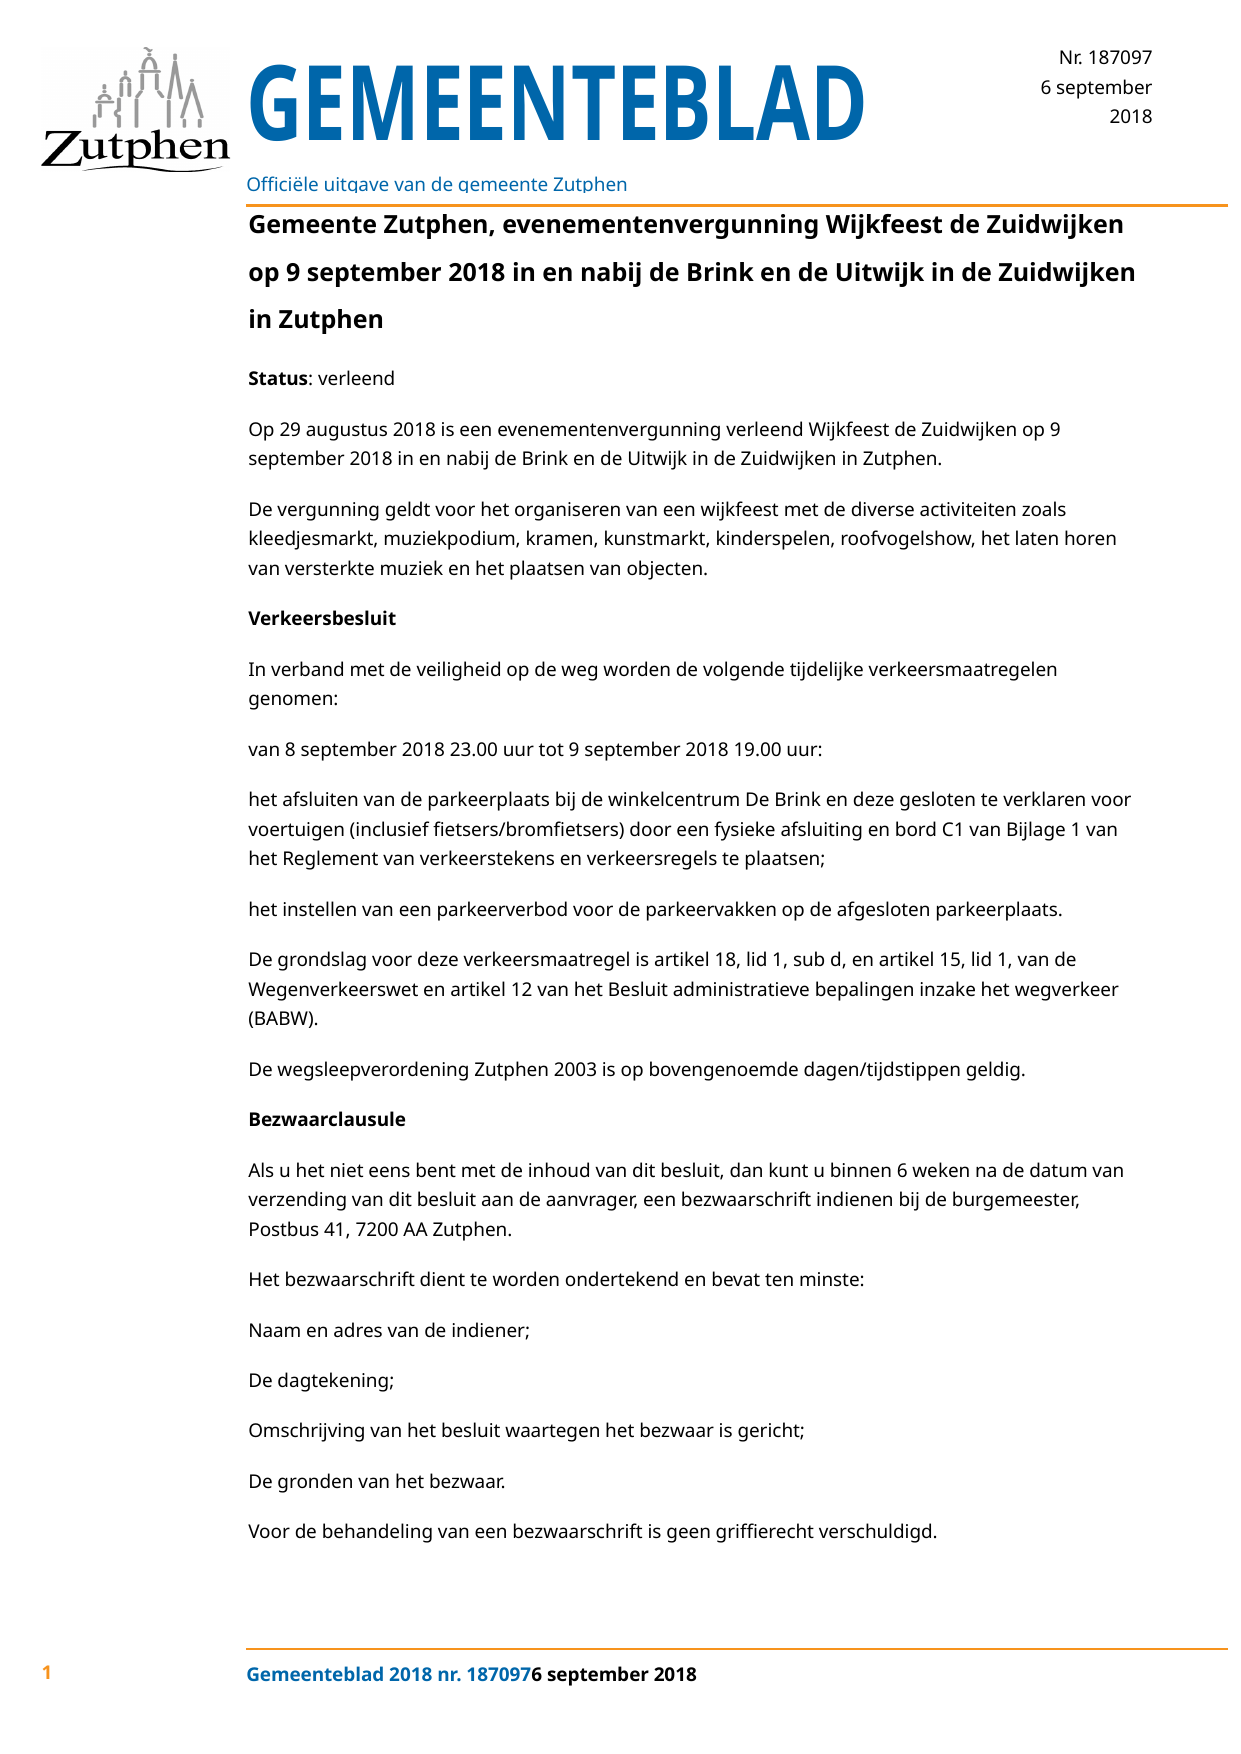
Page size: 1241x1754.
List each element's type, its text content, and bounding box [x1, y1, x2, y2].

text Gemeente Zutphen, evenementenvergunning Wijkfeest de Zuidwijken op 9 september 2018 in en nabij de Brink en de Uitwijk in de Zuidwijken in Zutphen [248, 207, 1152, 336]
text De grondslag voor deze verkeersmaatregel is artikel 18, lid 1, sub d, en artikel 15, lid 1, van de Wegenverkeerswet en artikel 12 van het Besluit administratieve bepalingen inzake het wegverkeer (BABW). [248, 946, 1152, 1031]
text Het bezwaarschrift dient te worden ondertekend en bevat ten minste: [248, 1266, 1152, 1292]
text van 8 september 2018 23.00 uur tot 9 september 2018 19.00 uur: [248, 736, 1152, 762]
text Omschrijving van het besluit waartegen het bezwaar is gericht; [248, 1418, 1152, 1443]
text De wegsleepverordening Zutphen 2003 is op bovengenoemde dagen/tijdstippen geldig. [248, 1056, 1152, 1082]
text Voor de behandeling van een bezwaarschrift is geen griffierecht verschuldigd. [248, 1518, 1152, 1544]
text Naam en adres van de indiener; [248, 1317, 1152, 1342]
text Verkeersbesluit [248, 606, 1152, 631]
text het afsluiten van de parkeerplaats bij de winkelcentrum De Brink en deze gesloten te verklaren voor voertuigen (inclusief fietsers/bromfietsers) door een fysieke afsluiting en bord C1 van Bijlage 1 van het Reglement van verkeerstekens en verkeersregels te plaatsen; [248, 786, 1152, 871]
picture [41, 47, 231, 172]
text Status: verleend [248, 366, 1152, 391]
text het instellen van een parkeerverbod voor de parkeervakken op de afgesloten parkeerplaats. [248, 896, 1152, 922]
text Op 29 augustus 2018 is een evenementenvergunning verleend Wijkfeest de Zuidwijken op 9 september 2018 in en nabij de Brink en de Uitwijk in de Zuidwijken in Zutphen. [248, 416, 1152, 471]
text De vergunning geldt voor het organiseren van een wijkfeest met de diverse activiteiten zoals kleedjesmarkt, muziekpodium, kramen, kunstmarkt, kinderspelen, roofvogelshow, het laten horen van versterkte muziek en het plaatsen van objecten. [248, 496, 1152, 581]
text Bezwaarclausule [248, 1106, 1152, 1132]
text De dagtekening; [248, 1367, 1152, 1393]
text De gronden van het bezwaar. [248, 1468, 1152, 1494]
text Als u het niet eens bent met de inhoud van dit besluit, dan kunt u binnen 6 weken na de datum van verzending van dit besluit aan de aanvrager, een bezwaarschrift indienen bij de burgemeester, Postbus 41, 7200 AA Zutphen. [248, 1157, 1152, 1242]
text In verband met de veiligheid op de weg worden de volgende tijdelijke verkeersmaatregelen genomen: [248, 656, 1152, 711]
